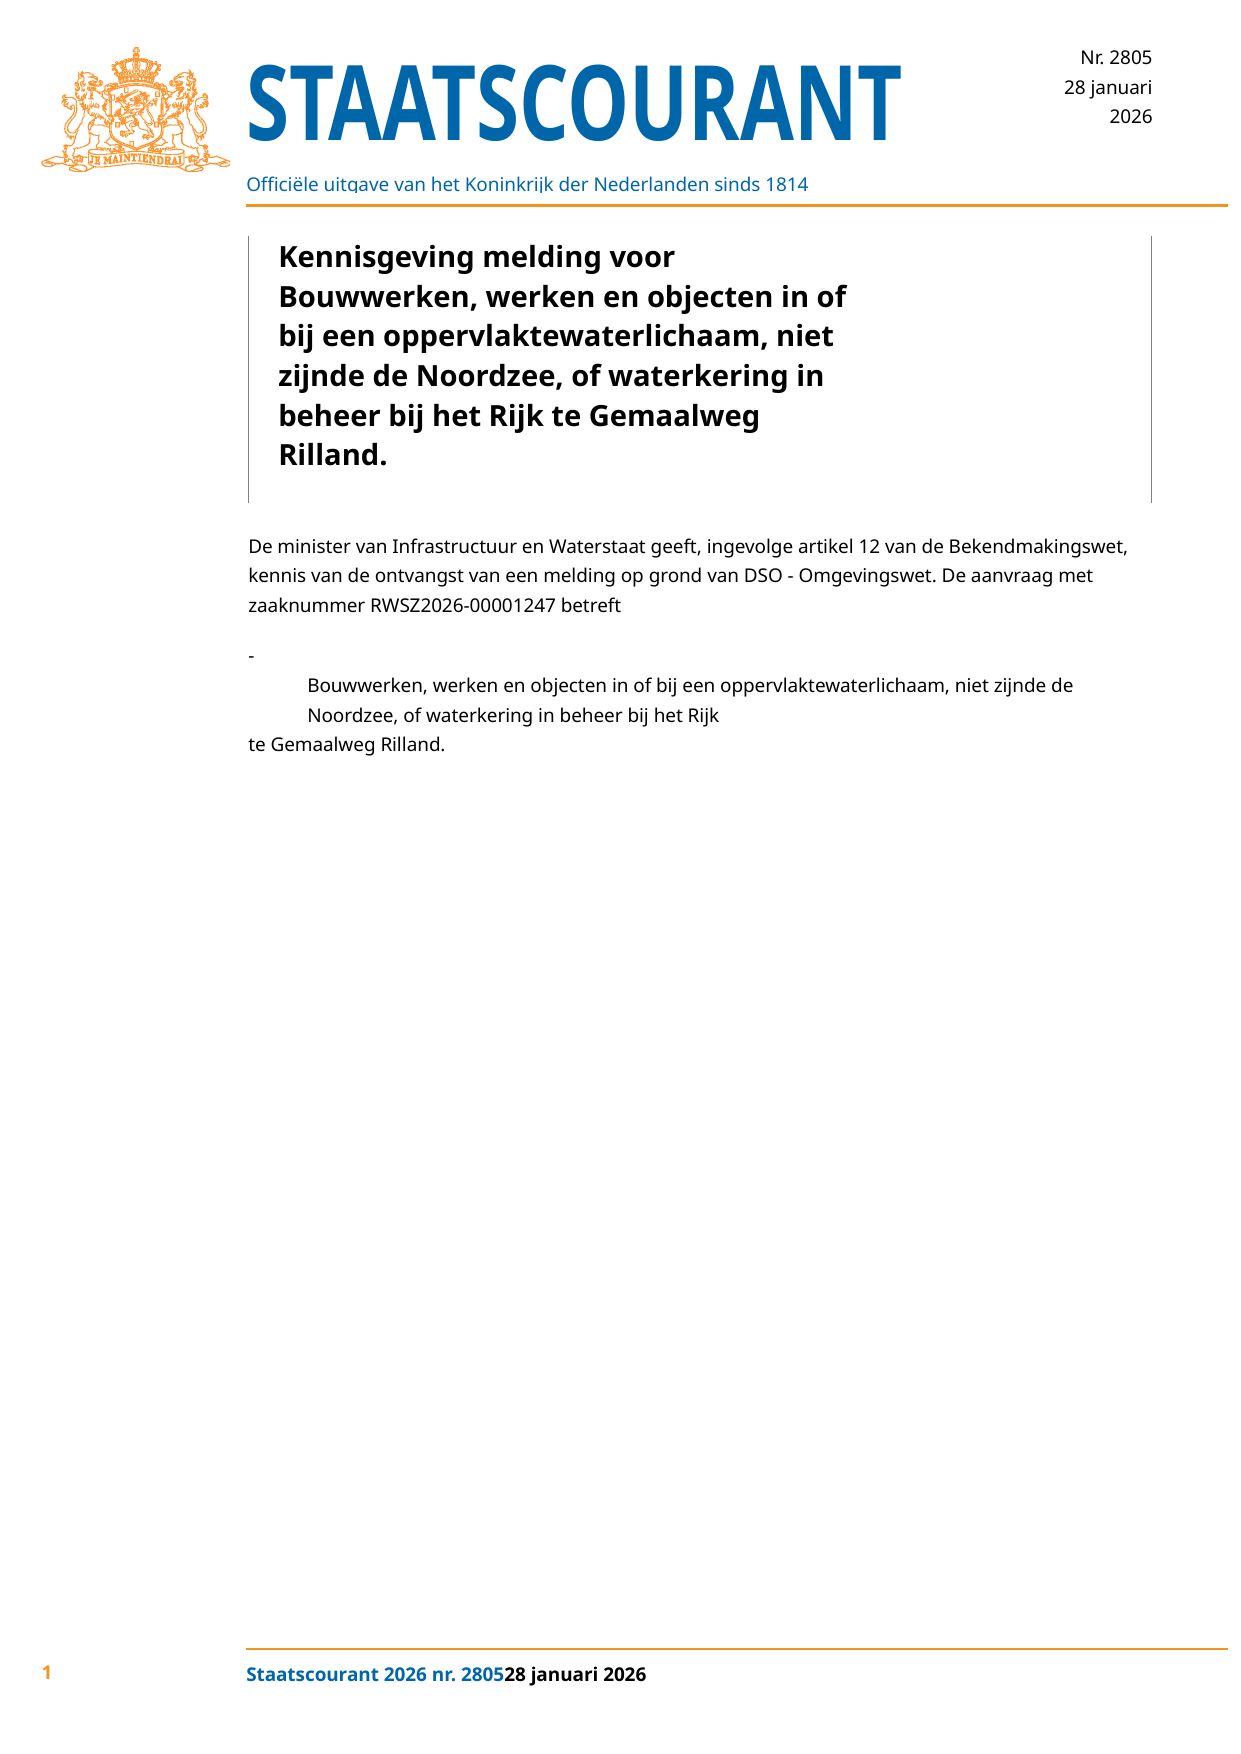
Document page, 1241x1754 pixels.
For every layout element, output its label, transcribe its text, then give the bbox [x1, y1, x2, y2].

picture [912, 236, 1090, 414]
table_header [850, 236, 912, 413]
picture [41, 47, 231, 172]
text De minister van Infrastructuur en Waterstaat geeft, ingevolge artikel 12 van de Bekendmakingswet, kennis van de ontvangst van een melding op grond van DSO - Omgevingswet. De aanvraag met zaaknummer RWSZ2026-00001247 betreft [248, 533, 1152, 618]
table_header [850, 414, 1151, 503]
table_header Kennisgeving melding voor Bouwwerken, werken en objecten in of bij een oppervlaktewaterlichaam, niet zijnde de Noordzee, of waterkering in beheer bij het Rijk te Gemaalweg Rilland. [249, 236, 850, 503]
text te Gemaalweg Rilland. [248, 731, 1152, 757]
table_header [1090, 236, 1151, 413]
list Bouwwerken, werken en objecten in of bij een oppervlaktewaterlichaam, niet zijnde de Noordzee, of waterkering in beheer bij het Rijk [248, 672, 1152, 727]
